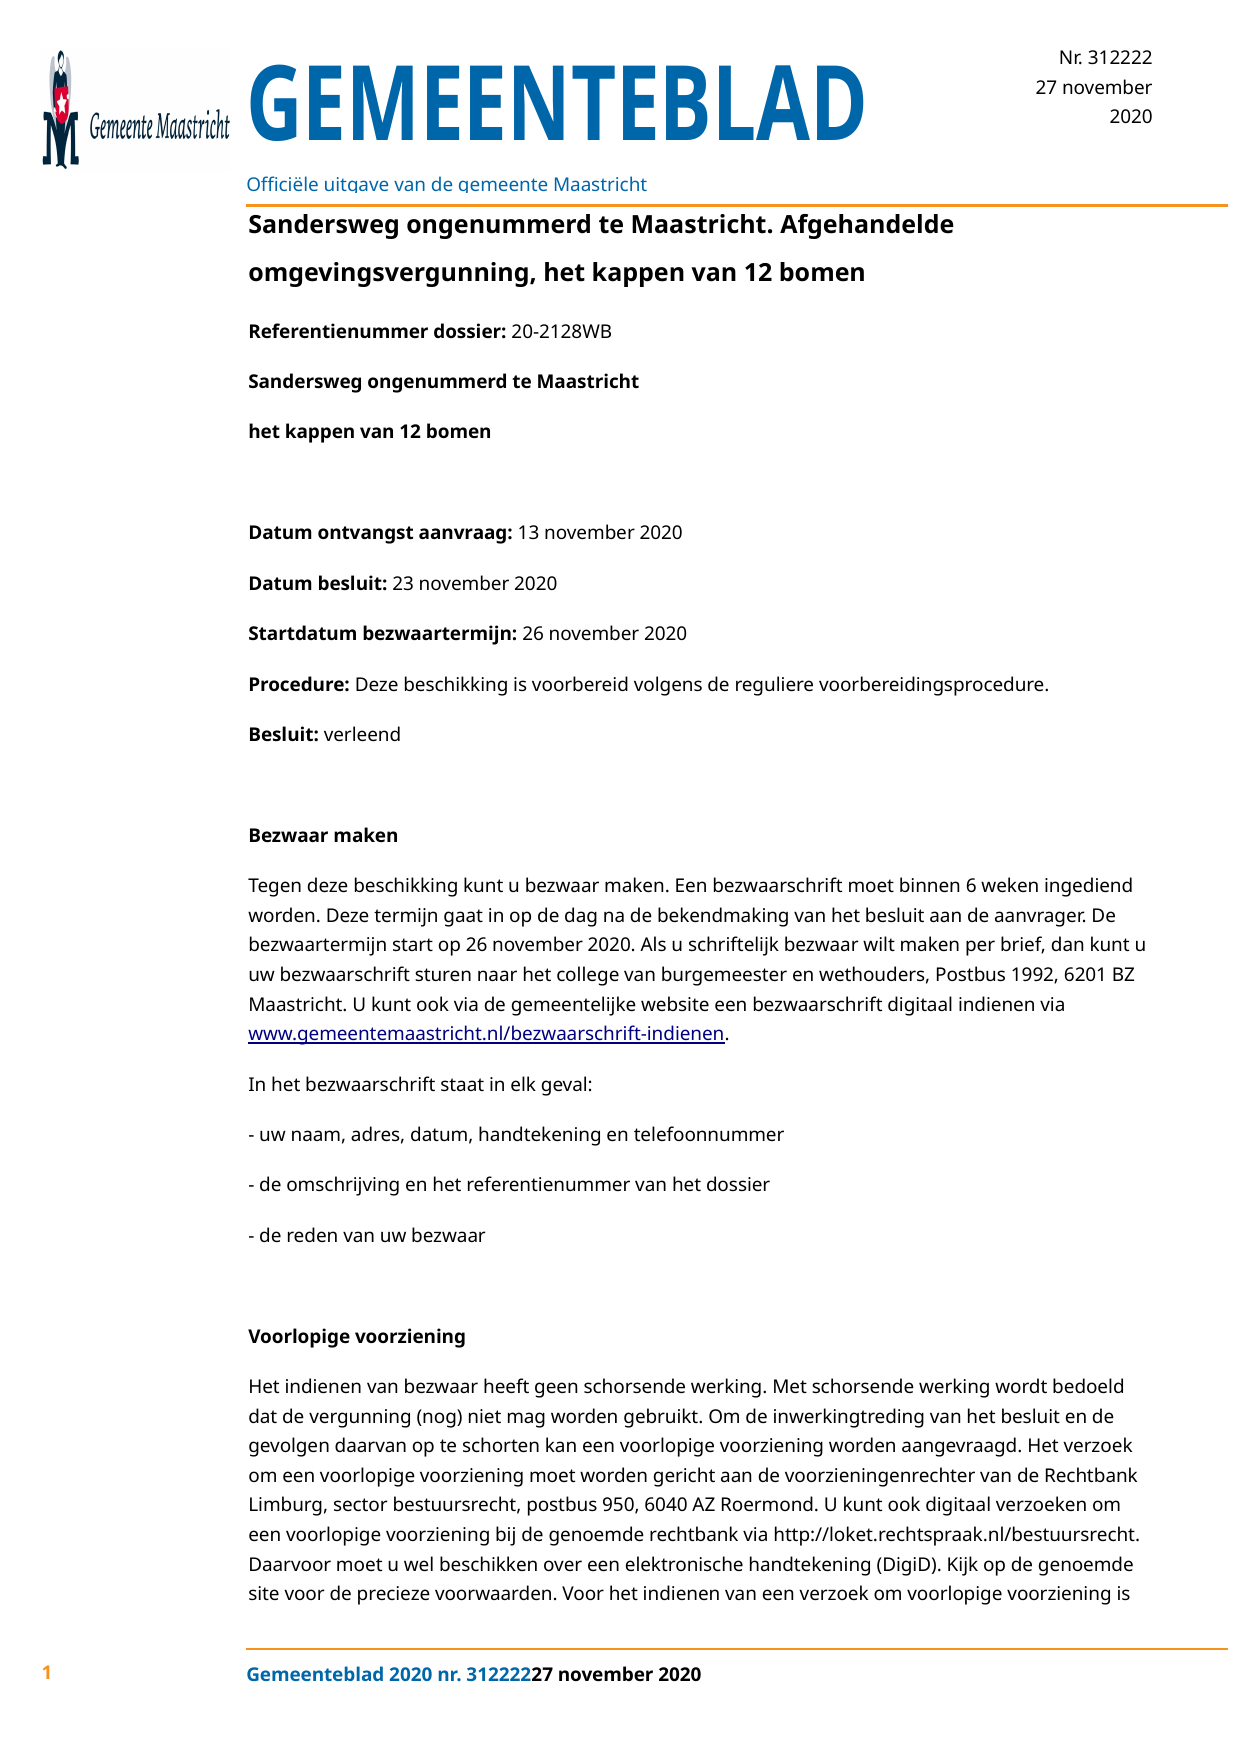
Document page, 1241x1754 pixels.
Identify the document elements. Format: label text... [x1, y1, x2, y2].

text Bezwaar maken [248, 822, 1152, 848]
text Datum ontvangst aanvraag: 13 november 2020 [248, 519, 1152, 545]
text het kappen van 12 bomen [248, 419, 1152, 444]
picture [41, 47, 231, 172]
text - uw naam, adres, datum, handtekening en telefoonnummer [248, 1121, 1152, 1147]
text Sandersweg ongenummerd te Maastricht [248, 368, 1152, 394]
text Voorlopige voorziening [248, 1323, 1152, 1349]
text In het bezwaarschrift staat in elk geval: [248, 1071, 1152, 1097]
text Referentienummer dossier: 20-2128WB [248, 318, 1152, 344]
text Sandersweg ongenummerd te Maastricht. Afgehandelde omgevingsvergunning, het kappen van 12 bomen [248, 207, 1152, 288]
text - de reden van uw bezwaar [248, 1222, 1152, 1248]
text Datum besluit: 23 november 2020 [248, 570, 1152, 596]
text Tegen deze beschikking kunt u bezwaar maken. Een bezwaarschrift moet binnen 6 weken ingediend worden. Deze termijn gaat in op de dag na de bekendmaking van het besluit aan de aanvrager. De bezwaartermijn start op 26 november 2020. Als u schriftelijk bezwaar wilt maken per brief, dan kunt u uw bezwaarschrift sturen naar het college van burgemeester en wethouders, Postbus 1992, 6201 BZ Maastricht. U kunt ook via de gemeentelijke website een bezwaarschrift digitaal indienen via www.gemeentemaastricht.nl/bezwaarschrift-indienen. [248, 872, 1152, 1046]
text Startdatum bezwaartermijn: 26 november 2020 [248, 620, 1152, 646]
text - de omschrijving en het referentienummer van het dossier [248, 1172, 1152, 1197]
text Besluit: verleend [248, 721, 1152, 747]
text Procedure: Deze beschikking is voorbereid volgens de reguliere voorbereidingsprocedure. [248, 671, 1152, 697]
text Het indienen van bezwaar heeft geen schorsende werking. Met schorsende werking wordt bedoeld dat de vergunning (nog) niet mag worden gebruikt. Om de inwerkingtreding van het besluit en de gevolgen daarvan op te schorten kan een voorlopige voorziening worden aangevraagd. Het verzoek om een voorlopige voorziening moet worden gericht aan de voorzieningenrechter van de Rechtbank Limburg, sector bestuursrecht, postbus 950, 6040 AZ Roermond. U kunt ook digitaal verzoeken om een voorlopige voorziening bij de genoemde rechtbank via http://loket.rechtspraak.nl/bestuursrecht. Daarvoor moet u wel beschikken over een elektronische handtekening (DigiD). Kijk op de genoemde site voor de precieze voorwaarden. Voor het indienen van een verzoek om voorlopige voorziening is [248, 1373, 1152, 1606]
